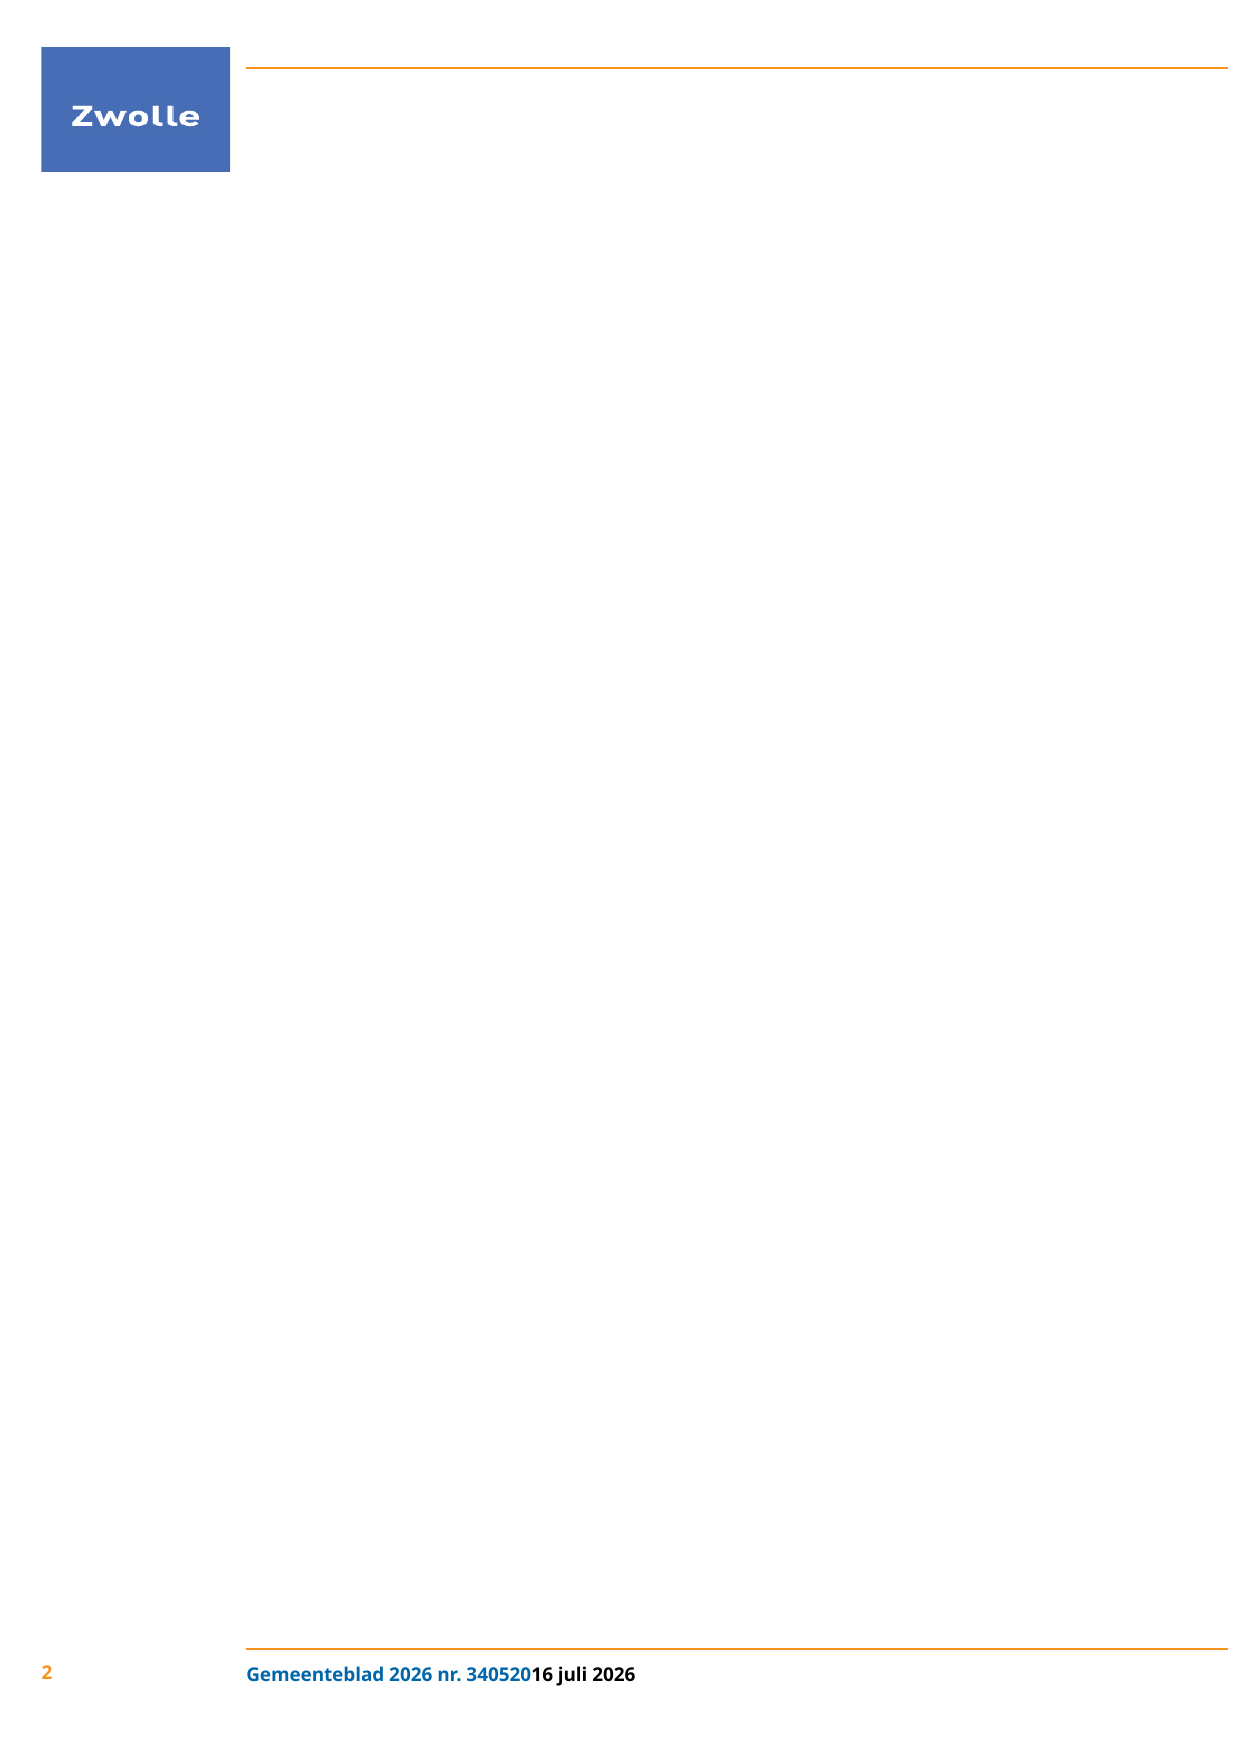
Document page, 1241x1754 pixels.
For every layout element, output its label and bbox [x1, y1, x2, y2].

picture [41, 47, 231, 172]
